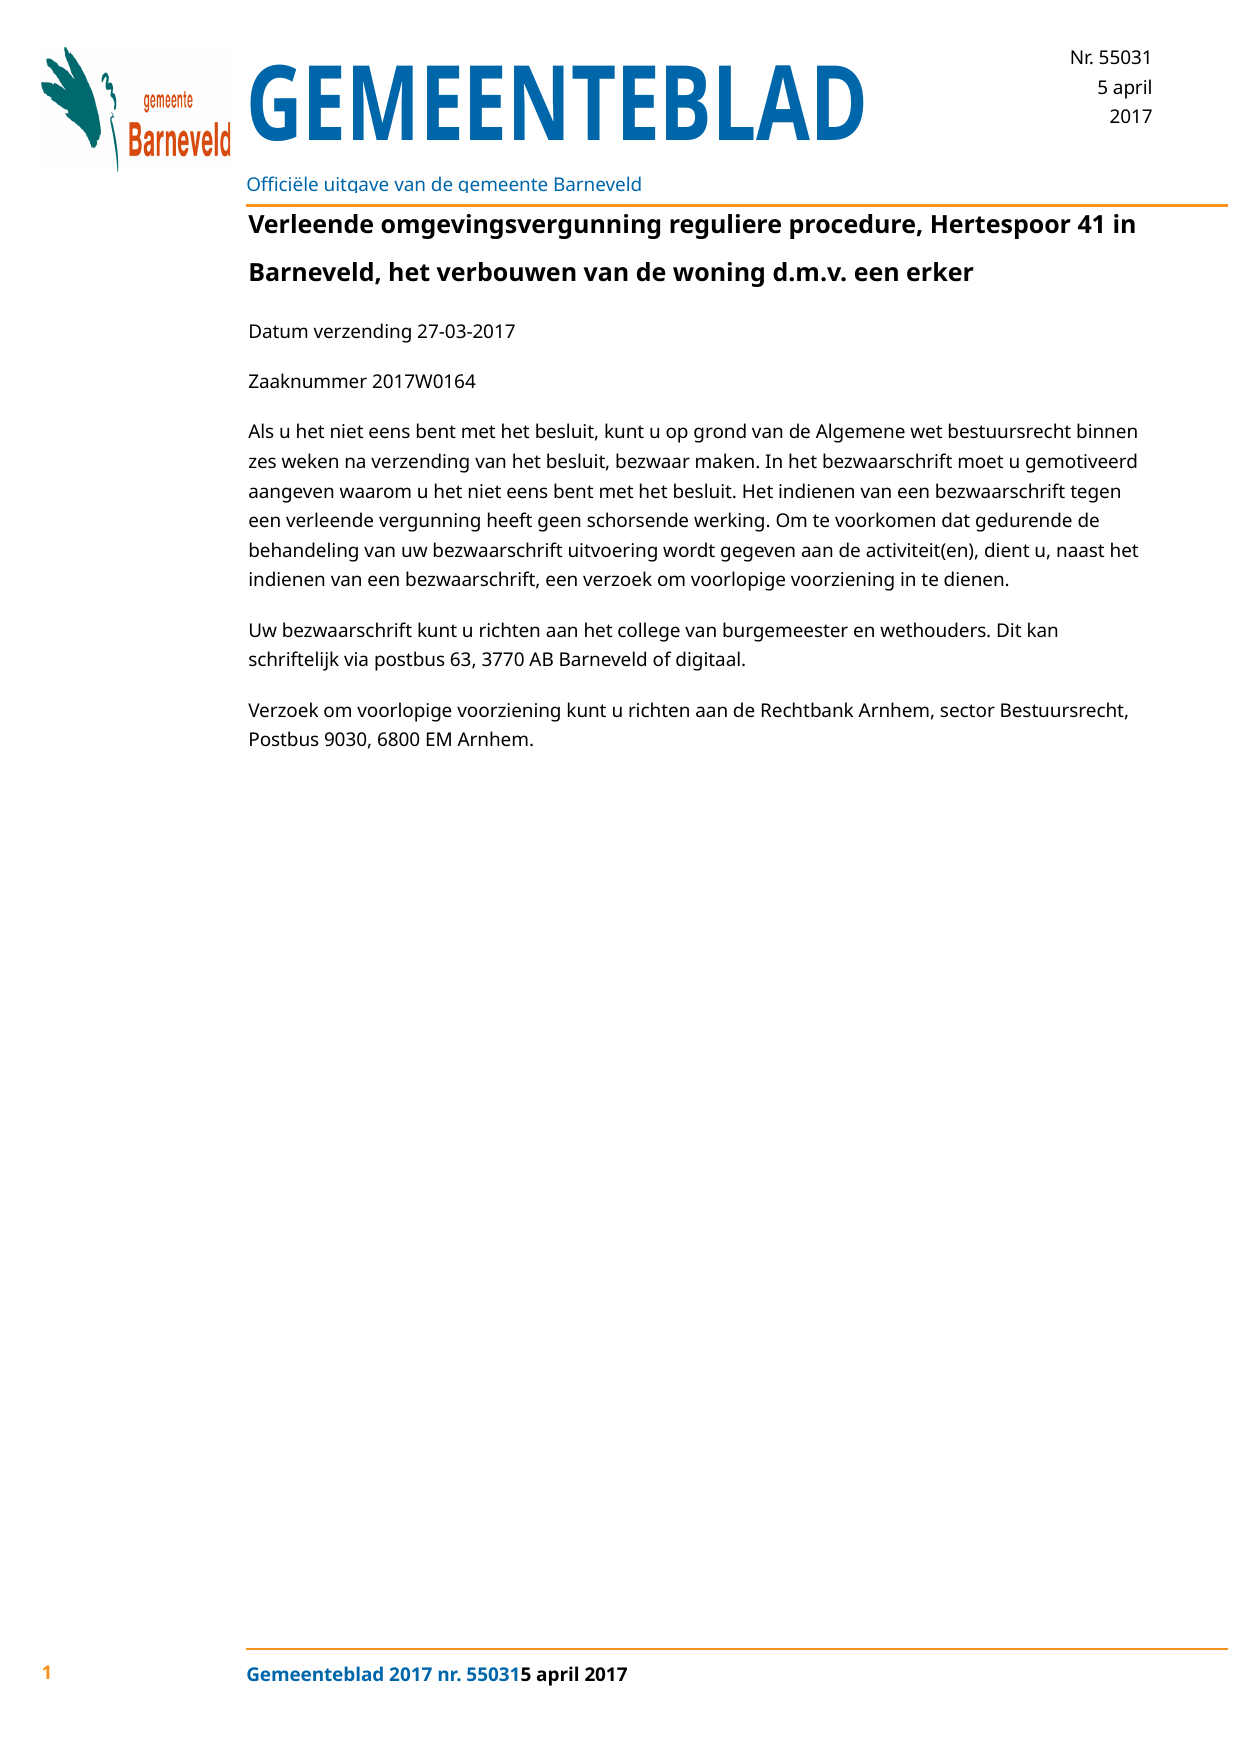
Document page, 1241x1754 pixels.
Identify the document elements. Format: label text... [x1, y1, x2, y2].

text Zaaknummer 2017W0164 [248, 368, 1152, 394]
text Datum verzending 27-03-2017 [248, 318, 1152, 344]
text Uw bezwaarschrift kunt u richten aan het college van burgemeester en wethouders. Dit kan schriftelijk via postbus 63, 3770 AB Barneveld of digitaal. [248, 617, 1152, 672]
picture [41, 47, 231, 172]
text Verleende omgevingsvergunning reguliere procedure, Hertespoor 41 in Barneveld, het verbouwen van de woning d.m.v. een erker [248, 207, 1152, 288]
text Als u het niet eens bent met het besluit, kunt u op grond van de Algemene wet bestuursrecht binnen zes weken na verzending van het besluit, bezwaar maken. In het bezwaarschrift moet u gemotiveerd aangeven waarom u het niet eens bent met het besluit. Het indienen van een bezwaarschrift tegen een verleende vergunning heeft geen schorsende werking. Om te voorkomen dat gedurende de behandeling van uw bezwaarschrift uitvoering wordt gegeven aan de activiteit(en), dient u, naast het indienen van een bezwaarschrift, een verzoek om voorlopige voorziening in te dienen. [248, 419, 1152, 592]
text Verzoek om voorlopige voorziening kunt u richten aan de Rechtbank Arnhem, sector Bestuursrecht, Postbus 9030, 6800 EM Arnhem. [248, 697, 1152, 752]
